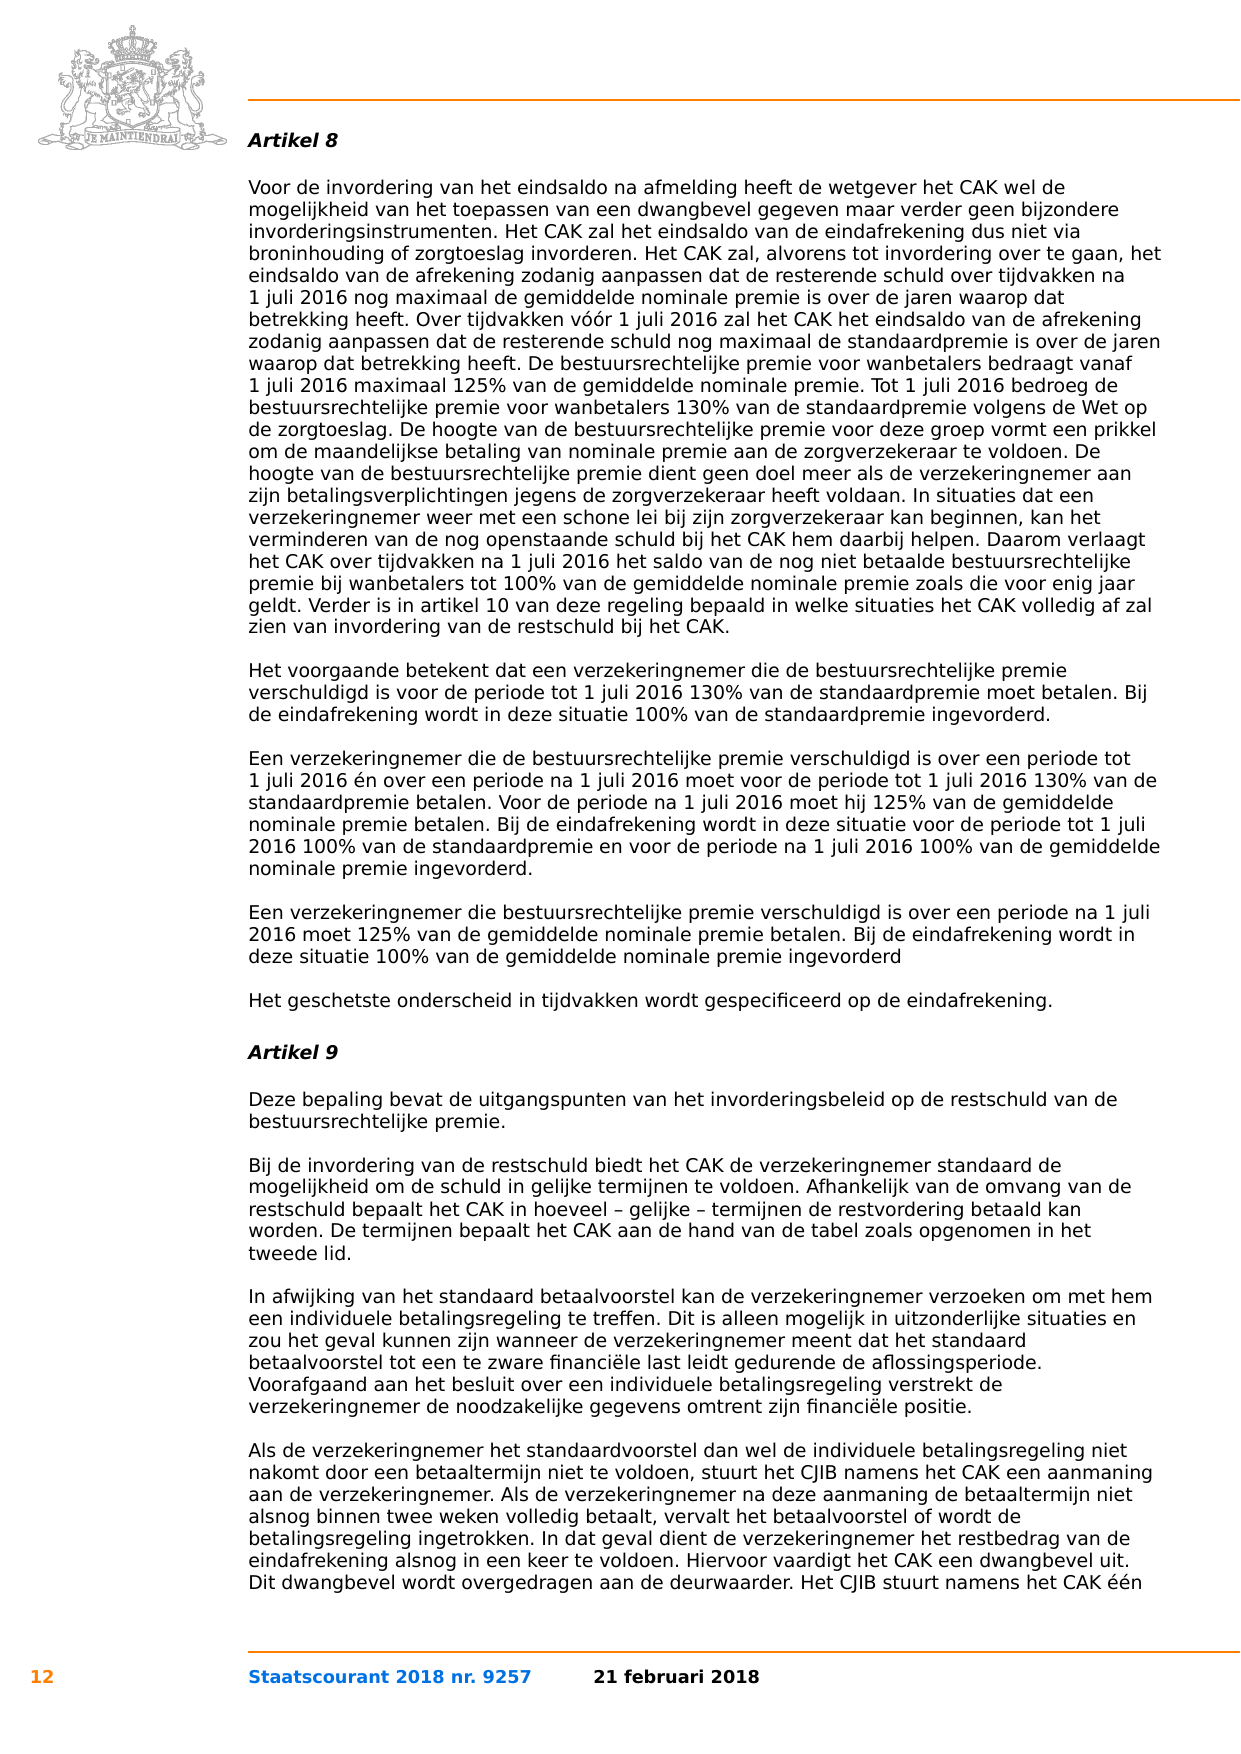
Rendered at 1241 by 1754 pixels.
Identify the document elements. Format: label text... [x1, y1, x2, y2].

text Voor de invordering van het eindsaldo na afmelding heeft de wetgever het CAK wel de mogelijkheid van het toepassen van een dwangbevel gegeven maar verder geen bijzondere invorderingsinstrumenten. Het CAK zal het eindsaldo van de eindafrekening dus niet via broninhouding of zorgtoeslag invorderen. Het CAK zal, alvorens tot invordering over te gaan, het eindsaldo van de afrekening zodanig aanpassen dat de resterende schuld over tijdvakken na 1 juli 2016 nog maximaal de gemiddelde nominale premie is over de jaren waarop dat betrekking heeft. Over tijdvakken vóór 1 juli 2016 zal het CAK het eindsaldo van de afrekening zodanig aanpassen dat de resterende schuld nog maximaal de standaardpremie is over de jaren waarop dat betrekking heeft. De bestuursrechtelijke premie voor wanbetalers bedraagt vanaf 1 juli 2016 maximaal 125% van de gemiddelde nominale premie. Tot 1 juli 2016 bedroeg de bestuursrechtelijke premie voor wanbetalers 130% van de standaardpremie volgens de Wet op de zorgtoeslag. De hoogte van de bestuursrechtelijke premie voor deze groep vormt een prikkel om de maandelijkse betaling van nominale premie aan de zorgverzekeraar te voldoen. De hoogte van de bestuursrechtelijke premie dient geen doel meer als de verzekeringnemer aan zijn betalingsverplichtingen jegens de zorgverzekeraar heeft voldaan. In situaties dat een verzekeringnemer weer met een schone lei bij zijn zorgverzekeraar kan beginnen, kan het verminderen van de nog openstaande schuld bij het CAK hem daarbij helpen. Daarom verlaagt het CAK over tijdvakken na 1 juli 2016 het saldo van de nog niet betaalde bestuursrechtelijke premie bij wanbetalers tot 100% van de gemiddelde nominale premie zoals die voor enig jaar geldt. Verder is in artikel 10 van deze regeling bepaald in welke situaties het CAK volledig af zal zien van invordering van de restschuld bij het CAK. [248, 177, 1163, 638]
text Een verzekeringnemer die de bestuursrechtelijke premie verschuldigd is over een periode tot 1 juli 2016 én over een periode na 1 juli 2016 moet voor de periode tot 1 juli 2016 130% van de standaardpremie betalen. Voor de periode na 1 juli 2016 moet hij 125% van de gemiddelde nominale premie betalen. Bij de eindafrekening wordt in deze situatie voor de periode tot 1 juli 2016 100% van de standaardpremie en voor de periode na 1 juli 2016 100% van de gemiddelde nominale premie ingevorderd. [248, 748, 1163, 880]
text Een verzekeringnemer die bestuursrechtelijke premie verschuldigd is over een periode na 1 juli 2016 moet 125% van de gemiddelde nominale premie betalen. Bij de eindafrekening wordt in deze situatie 100% van de gemiddelde nominale premie ingevorderd [248, 902, 1163, 968]
subtitle Artikel 9 [248, 1042, 1163, 1064]
text Als de verzekeringnemer het standaardvoorstel dan wel de individuele betalingsregeling niet nakomt door een betaaltermijn niet te voldoen, stuurt het CJIB namens het CAK een aanmaning aan de verzekeringnemer. Als de verzekeringnemer na deze aanmaning de betaaltermijn niet alsnog binnen twee weken volledig betaalt, vervalt het betaalvoorstel of wordt de betalingsregeling ingetrokken. In dat geval dient de verzekeringnemer het restbedrag van de eindafrekening alsnog in een keer te voldoen. Hiervoor vaardigt het CAK een dwangbevel uit. Dit dwangbevel wordt overgedragen aan de deurwaarder. Het CJIB stuurt namens het CAK één [248, 1440, 1163, 1594]
text Bij de invordering van de restschuld biedt het CAK de verzekeringnemer standaard de mogelijkheid om de schuld in gelijke termijnen te voldoen. Afhankelijk van de omvang van de restschuld bepaalt het CAK in hoeveel – gelijke – termijnen de restvordering betaald kan worden. De termijnen bepaalt het CAK aan de hand van de tabel zoals opgenomen in het tweede lid. [248, 1154, 1163, 1264]
text Het geschetste onderscheid in tijdvakken wordt gespecificeerd op de eindafrekening. [248, 990, 1163, 1012]
subtitle Artikel 8 [248, 130, 1163, 152]
text Het voorgaande betekent dat een verzekeringnemer die de bestuursrechtelijke premie verschuldigd is voor de periode tot 1 juli 2016 130% van de standaardpremie moet betalen. Bij de eindafrekening wordt in deze situatie 100% van de standaardpremie ingevorderd. [248, 660, 1163, 726]
text In afwijking van het standaard betaalvoorstel kan de verzekeringnemer verzoeken om met hem een individuele betalingsregeling te treffen. Dit is alleen mogelijk in uitzonderlijke situaties en zou het geval kunnen zijn wanneer de verzekeringnemer meent dat het standaard betaalvoorstel tot een te zware financiële last leidt gedurende de aflossingsperiode. Voorafgaand aan het besluit over een individuele betalingsregeling verstrekt de verzekeringnemer de noodzakelijke gegevens omtrent zijn financiële positie. [248, 1286, 1163, 1418]
text Deze bepaling bevat de uitgangspunten van het invorderingsbeleid op de restschuld van de bestuursrechtelijke premie. [248, 1089, 1163, 1133]
picture [38, 25, 227, 150]
